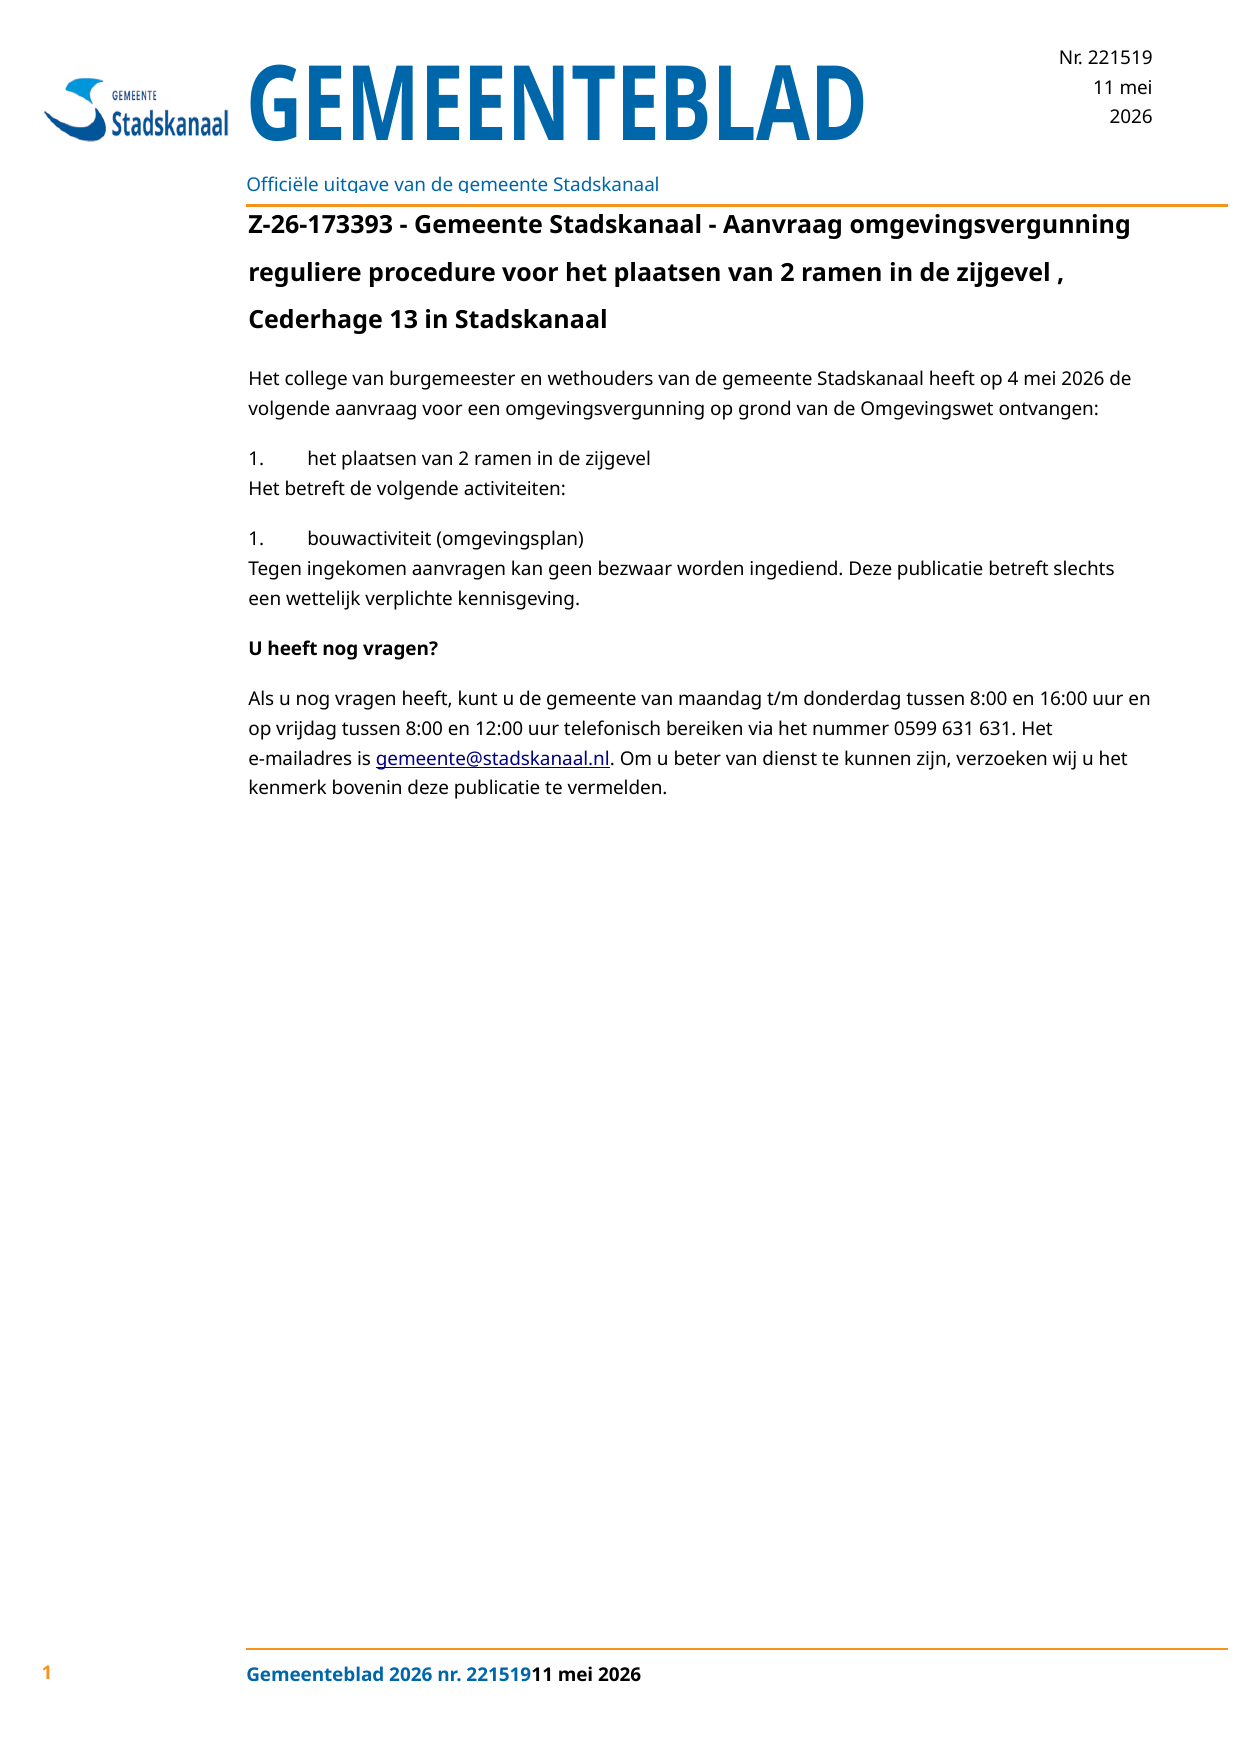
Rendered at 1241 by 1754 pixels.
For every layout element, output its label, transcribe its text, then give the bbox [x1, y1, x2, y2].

list het plaatsen van 2 ramen in de zijgevel [248, 446, 1152, 471]
list bouwactiviteit (omgevingsplan) [248, 526, 1152, 551]
text Tegen ingekomen aanvragen kan geen bezwaar worden ingediend. Deze publicatie betreft slechts een wettelijk verplichte kennisgeving. [248, 555, 1152, 610]
text U heeft nog vragen? [248, 635, 1152, 661]
text Het betreft de volgende activiteiten: [248, 475, 1152, 501]
text Als u nog vragen heeft, kunt u de gemeente van maandag t/m donderdag tussen 8:00 en 16:00 uur en op vrijdag tussen 8:00 en 12:00 uur telefonisch bereiken via het nummer 0599 631 631. Het e‑mailadres is gemeente@stadskanaal.nl. Om u beter van dienst te kunnen zijn, verzoeken wij u het kenmerk bovenin deze publicatie te vermelden. [248, 686, 1152, 800]
text Z-26-173393 - Gemeente Stadskanaal - Aanvraag omgevingsvergunning reguliere procedure voor het plaatsen van 2 ramen in de zijgevel , Cederhage 13 in Stadskanaal [248, 207, 1152, 336]
picture [41, 47, 231, 172]
text Het college van burgemeester en wethouders van de gemeente Stadskanaal heeft op 4 mei 2026 de volgende aanvraag voor een omgevingsvergunning op grond van de Omgevingswet ontvangen: [248, 366, 1152, 421]
